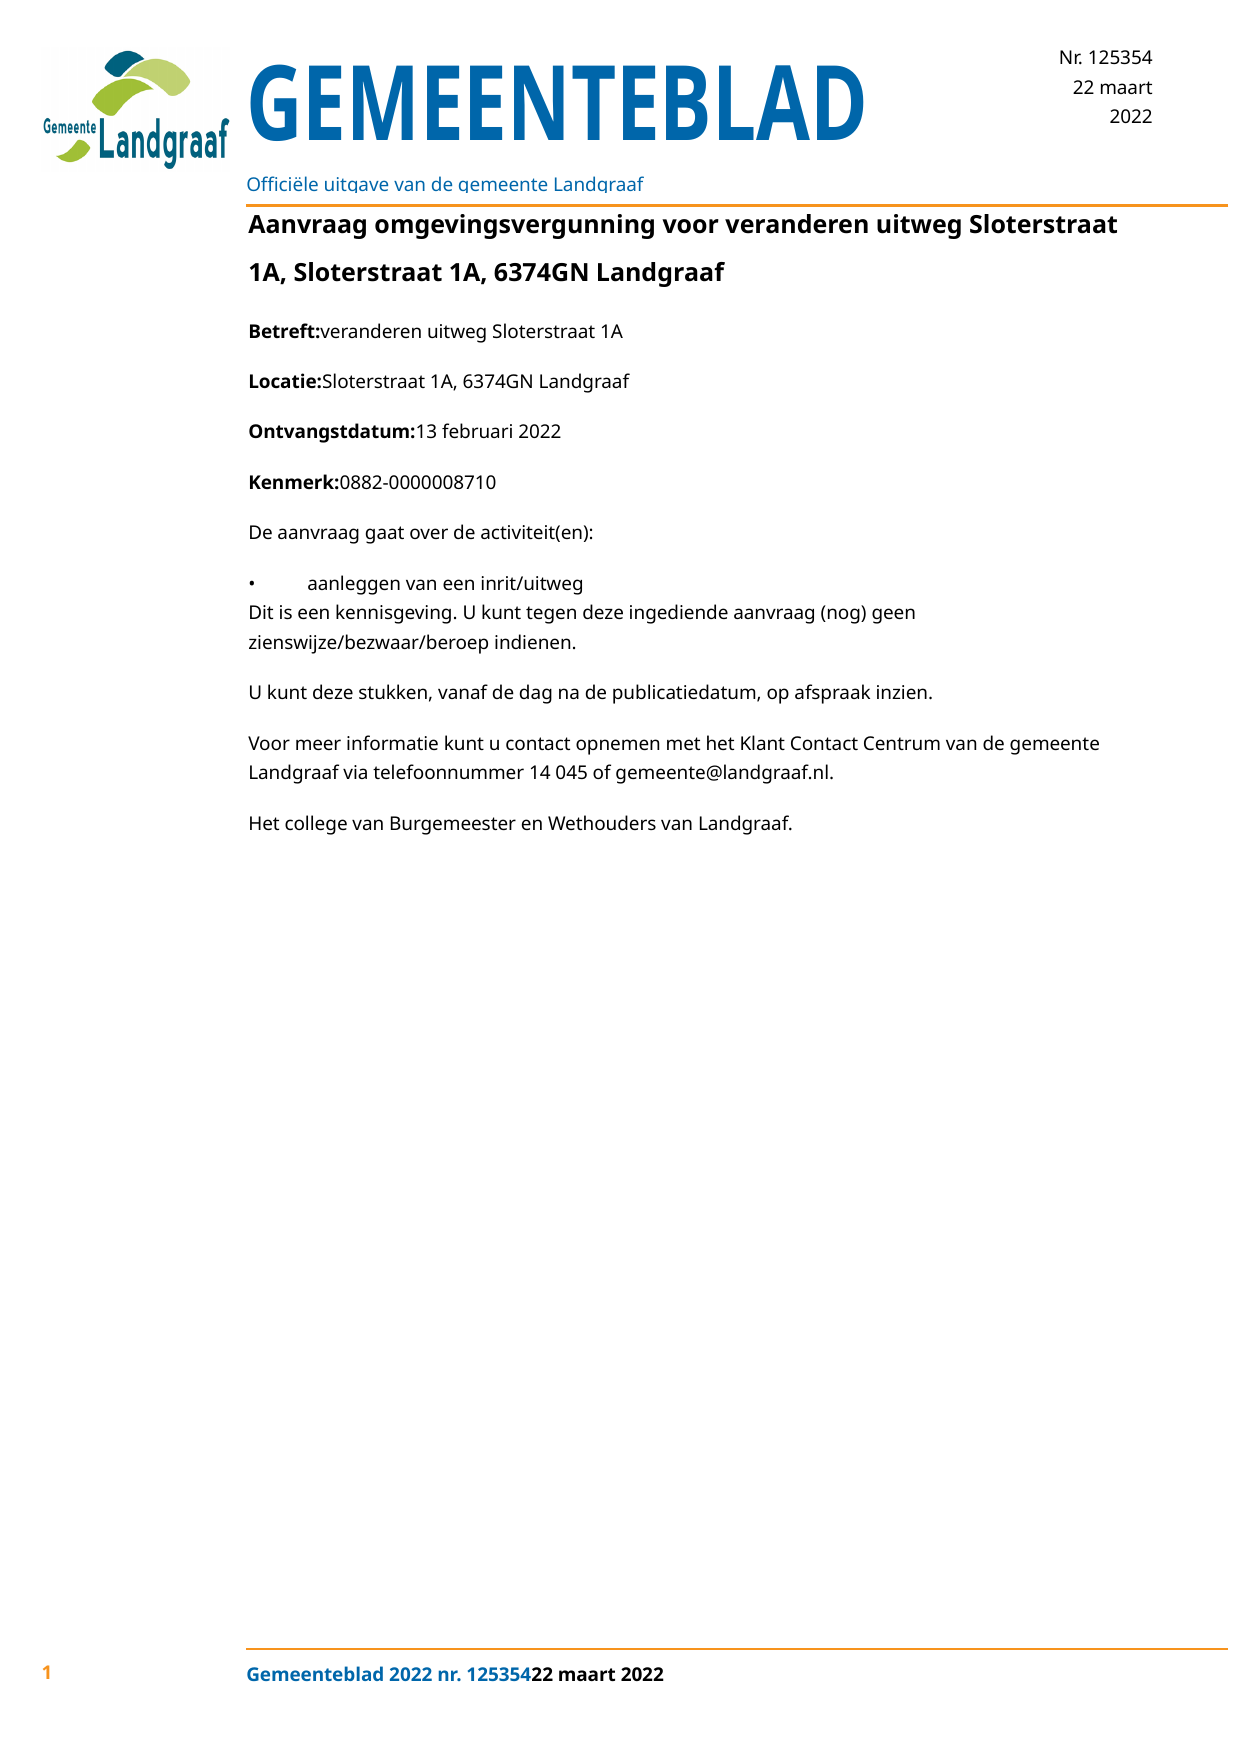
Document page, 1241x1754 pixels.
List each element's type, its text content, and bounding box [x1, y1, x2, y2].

text Dit is een kennisgeving. U kunt tegen deze ingediende aanvraag (nog) geen zienswijze/bezwaar/beroep indienen. [248, 599, 1152, 655]
text Aanvraag omgevingsvergunning voor veranderen uitweg Sloterstraat 1A, Sloterstraat 1A, 6374GN Landgraaf [248, 207, 1152, 288]
text Kenmerk:0882-0000008710 [248, 469, 1152, 495]
text De aanvraag gaat over de activiteit(en): [248, 519, 1152, 545]
picture [41, 47, 231, 172]
text Het college van Burgemeester en Wethouders van Landgraaf. [248, 810, 1152, 836]
text Ontvangstdatum:13 februari 2022 [248, 419, 1152, 444]
text Locatie:Sloterstraat 1A, 6374GN Landgraaf [248, 368, 1152, 394]
list aanleggen van een inrit/uitweg [248, 570, 1152, 596]
text Voor meer informatie kunt u contact opnemen met het Klant Contact Centrum van de gemeente Landgraaf via telefoonnummer 14 045 of gemeente@landgraaf.nl. [248, 730, 1152, 785]
text Betreft:veranderen uitweg Sloterstraat 1A [248, 318, 1152, 344]
text U kunt deze stukken, vanaf de dag na de publicatiedatum, op afspraak inzien. [248, 679, 1152, 705]
